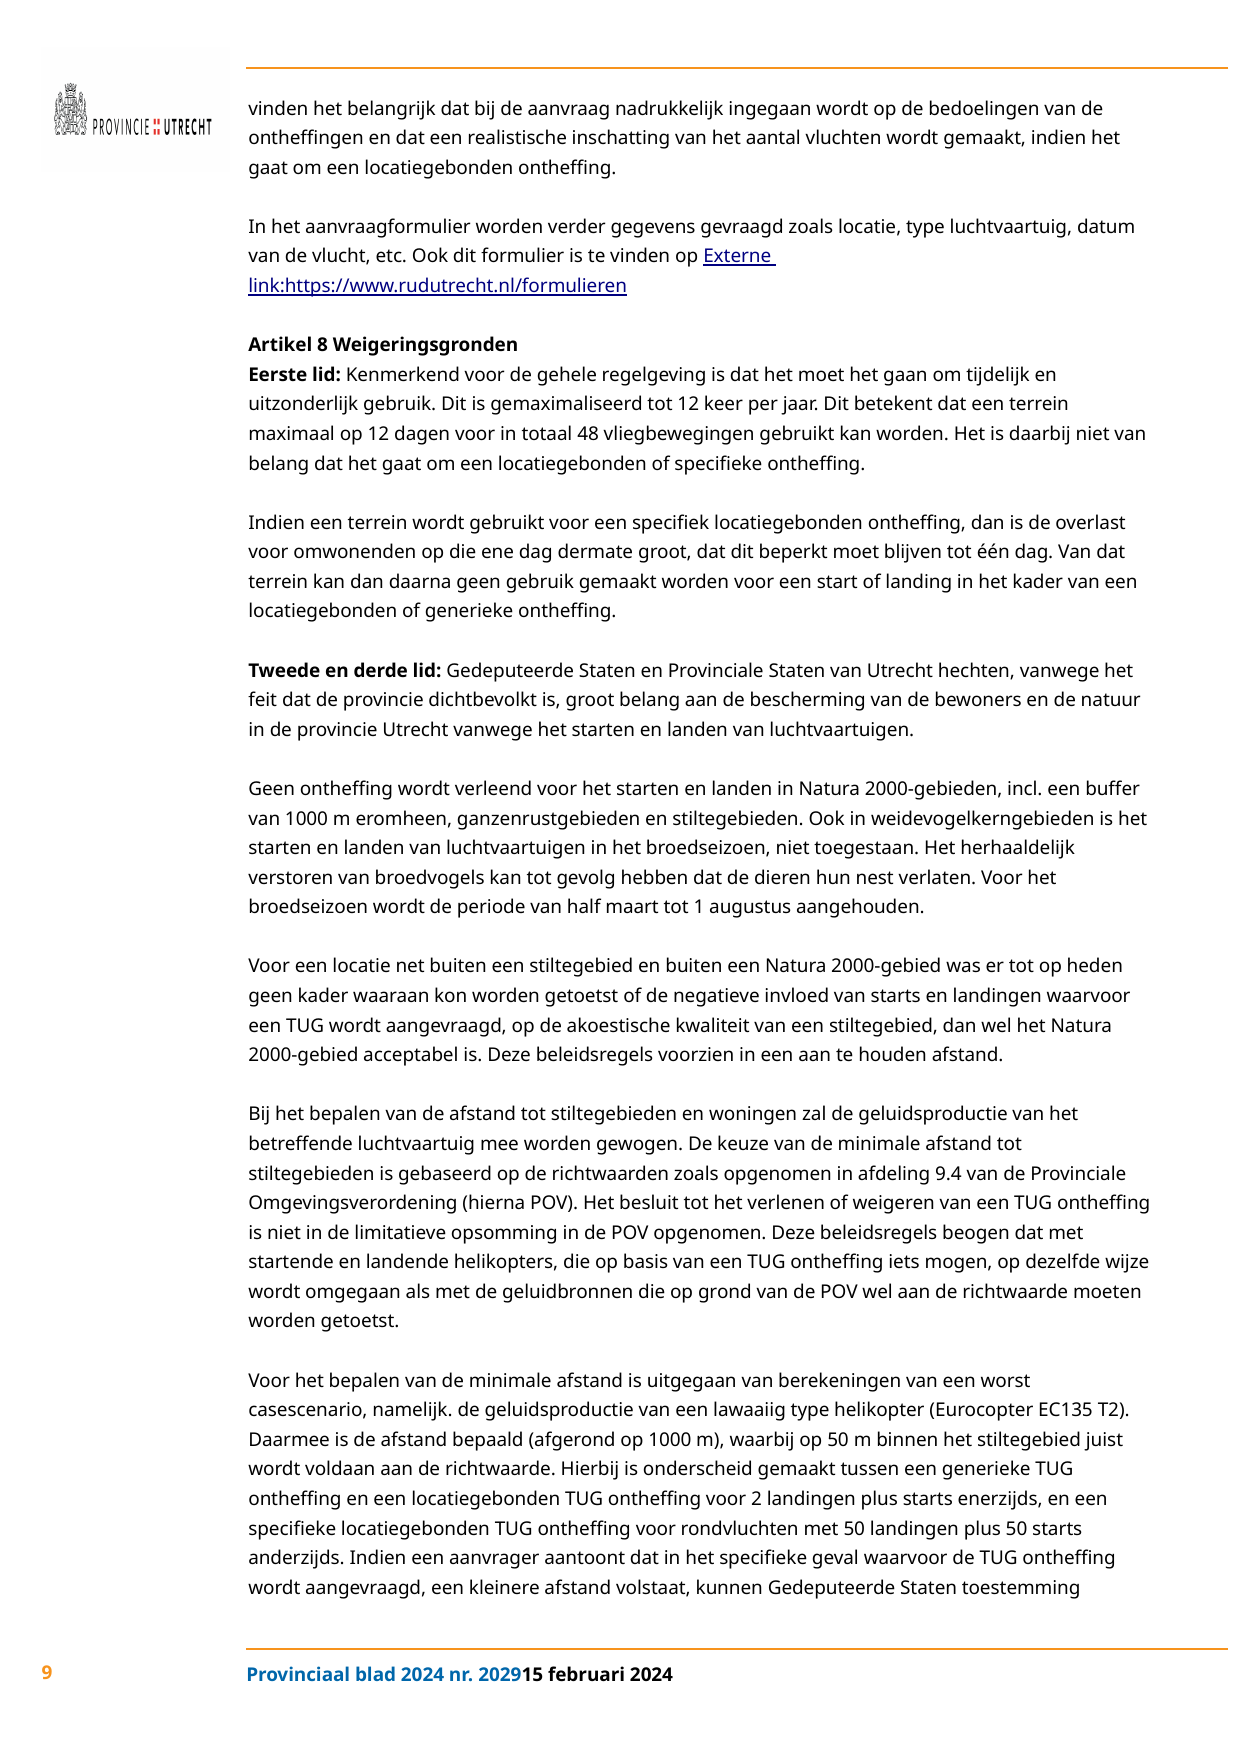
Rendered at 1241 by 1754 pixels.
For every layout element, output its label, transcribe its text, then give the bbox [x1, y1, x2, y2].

text Bij het bepalen van de afstand tot stiltegebieden en woningen zal de geluidsproductie van het betreffende luchtvaartuig mee worden gewogen. De keuze van de minimale afstand tot stiltegebieden is gebaseerd op de richtwaarden zoals opgenomen in afdeling 9.4 van de Provinciale Omgevingsverordening (hierna POV). Het besluit tot het verlenen of weigeren van een TUG ontheffing is niet in de limitatieve opsomming in de POV opgenomen. Deze beleidsregels beogen dat met startende en landende helikopters, die op basis van een TUG ontheffing iets mogen, op dezelfde wijze wordt omgegaan als met de geluidbronnen die op grond van de POV wel aan de richtwaarde moeten worden getoetst. [248, 1101, 1152, 1333]
text Eerste lid: Kenmerkend voor de gehele regelgeving is dat het moet het gaan om tijdelijk en uitzonderlijk gebruik. Dit is gemaximaliseerd tot 12 keer per jaar. Dit betekent dat een terrein maximaal op 12 dagen voor in totaal 48 vliegbewegingen gebruikt kan worden. Het is daarbij niet van belang dat het gaat om een locatiegebonden of specifieke ontheffing. [248, 361, 1152, 476]
text In het aanvraagformulier worden verder gegevens gevraagd zoals locatie, type luchtvaartuig, datum van de vlucht, etc. Ook dit formulier is te vinden op Externe link:https://www.rudutrecht.nl/formulieren [248, 213, 1152, 298]
text Voor een locatie net buiten een stiltegebied en buiten een Natura 2000-gebied was er tot op heden geen kader waaraan kon worden getoetst of de negatieve invloed van starts en landingen waarvoor een TUG wordt aangevraagd, op de akoestische kwaliteit van een stiltegebied, dan wel het Natura 2000-gebied acceptabel is. Deze beleidsregels voorzien in een aan te houden afstand. [248, 953, 1152, 1067]
text Voor het bepalen van de minimale afstand is uitgegaan van berekeningen van een worst casescenario, namelijk. de geluidsproductie van een lawaaiig type helikopter (Eurocopter EC135 T2). Daarmee is de afstand bepaald (afgerond op 1000 m), waarbij op 50 m binnen het stiltegebied juist wordt voldaan aan de richtwaarde. Hierbij is onderscheid gemaakt tussen een generieke TUG ontheffing en een locatiegebonden TUG ontheffing voor 2 landingen plus starts enerzijds, en een specifieke locatiegebonden TUG ontheffing voor rondvluchten met 50 landingen plus 50 starts anderzijds. Indien een aanvrager aantoont dat in het specifieke geval waarvoor de TUG ontheffing wordt aangevraagd, een kleinere afstand volstaat, kunnen Gedeputeerde Staten toestemming [248, 1367, 1152, 1600]
text Indien een terrein wordt gebruikt voor een specifiek locatiegebonden ontheffing, dan is de overlast voor omwonenden op die ene dag dermate groot, dat dit beperkt moet blijven tot één dag. Van dat terrein kan dan daarna geen gebruik gemaakt worden voor een start of landing in het kader van een locatiegebonden of generieke ontheffing. [248, 509, 1152, 623]
text Tweede en derde lid: Gedeputeerde Staten en Provinciale Staten van Utrecht hechten, vanwege het feit dat de provincie dichtbevolkt is, groot belang aan de bescherming van de bewoners en de natuur in de provincie Utrecht vanwege het starten en landen van luchtvaartuigen. [248, 657, 1152, 742]
text Artikel 8 Weigeringsgronden [248, 331, 1152, 357]
text Geen ontheffing wordt verleend voor het starten en landen in Natura 2000-gebieden, incl. een buffer van 1000 m eromheen, ganzenrustgebieden en stiltegebieden. Ook in weidevogelkerngebieden is het starten en landen van luchtvaartuigen in het broedseizoen, niet toegestaan. Het herhaaldelijk verstoren van broedvogels kan tot gevolg hebben dat de dieren hun nest verlaten. Voor het broedseizoen wordt de periode van half maart tot 1 augustus aangehouden. [248, 775, 1152, 919]
picture [41, 47, 231, 172]
text vinden het belangrijk dat bij de aanvraag nadrukkelijk ingegaan wordt op de bedoelingen van de ontheffingen en dat een realistische inschatting van het aantal vluchten wordt gemaakt, indien het gaat om een locatiegebonden ontheffing. [248, 95, 1152, 180]
